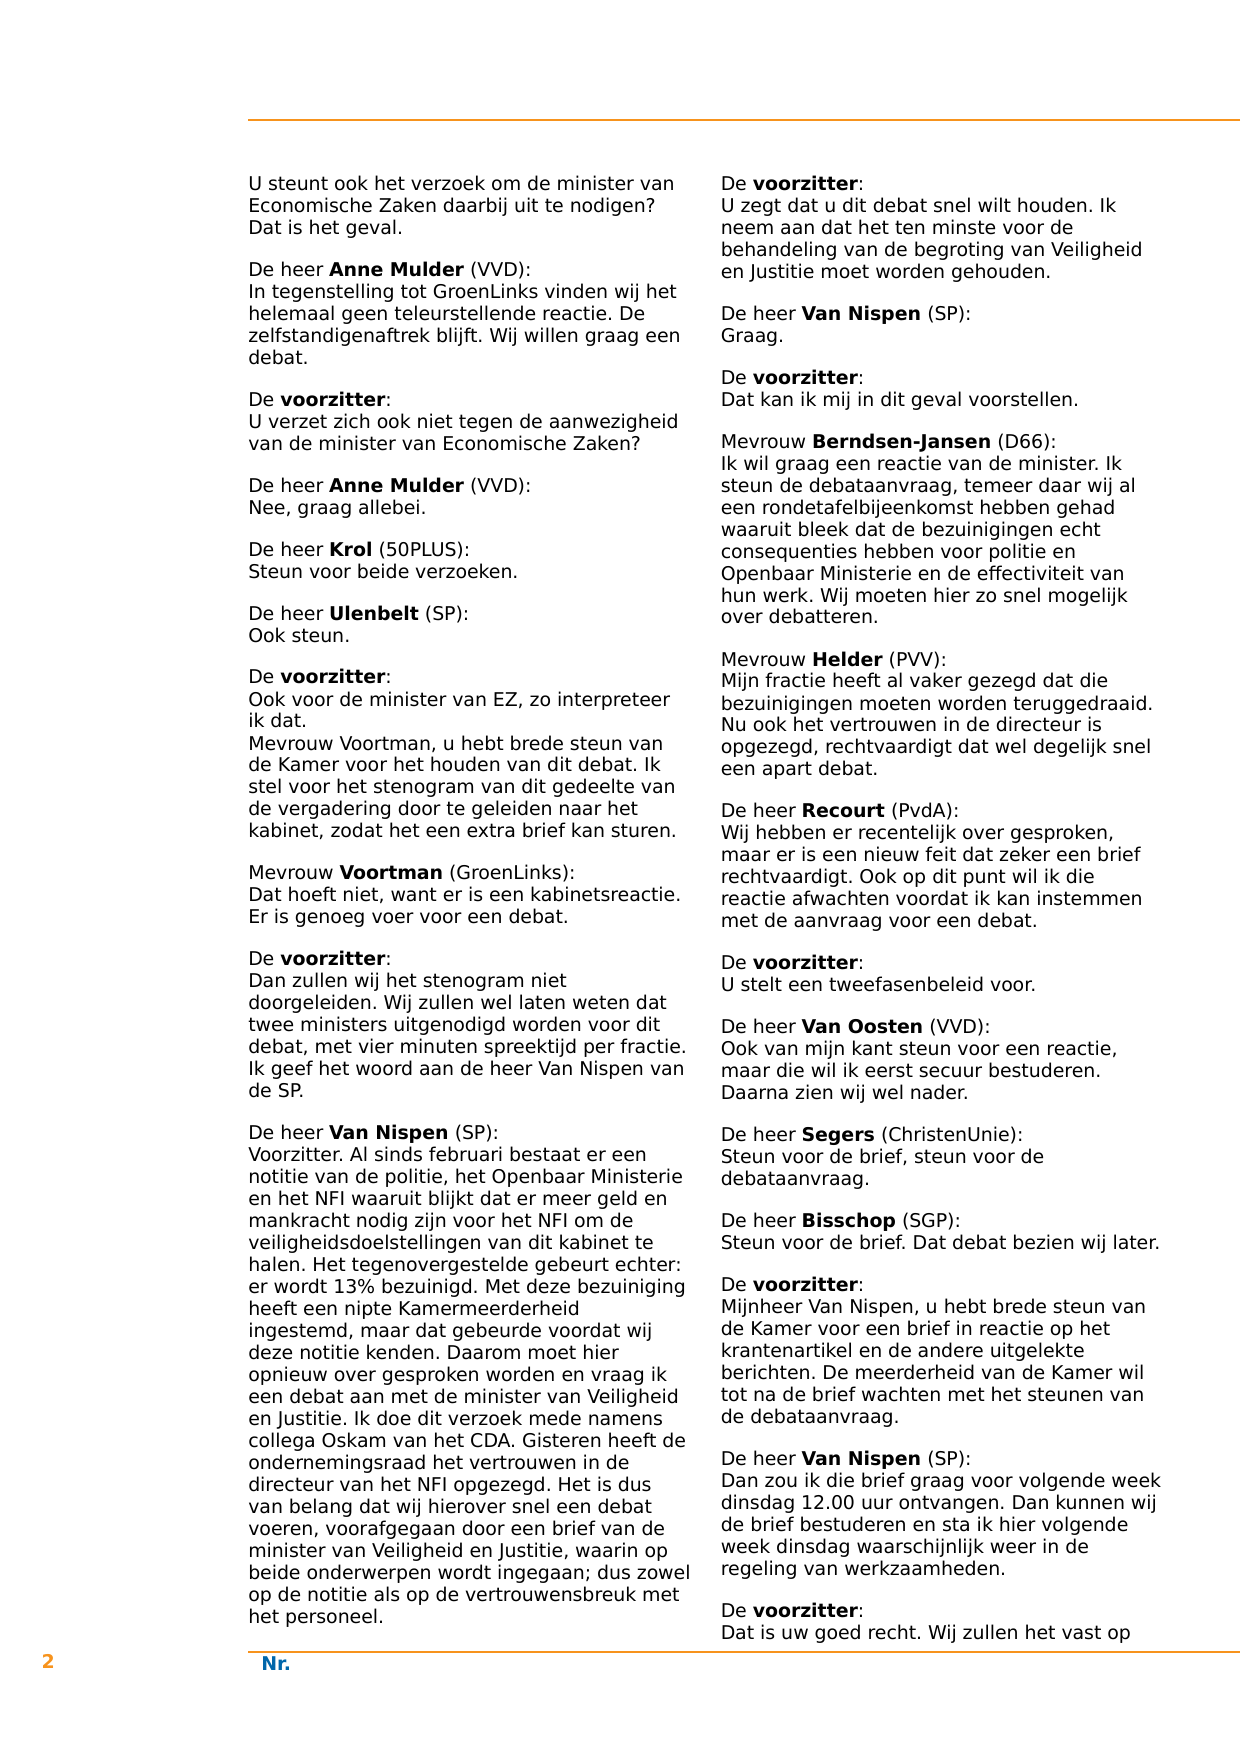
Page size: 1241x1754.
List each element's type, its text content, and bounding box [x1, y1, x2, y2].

text De heer Bisschop (SGP): [721, 1210, 1163, 1232]
text Ook voor de minister van EZ, zo interpreteer ik dat. [248, 688, 691, 732]
text Ook steun. [248, 624, 691, 646]
text U verzet zich ook niet tegen de aanwezigheid van de minister van Economische Zaken? [248, 411, 691, 454]
text Steun voor beide verzoeken. [248, 561, 691, 582]
text U zegt dat u dit debat snel wilt houden. Ik neem aan dat het ten minste voor de behandeling van de begroting van Veiligheid en Justitie moet worden gehouden. [721, 195, 1163, 283]
text Nee, graag allebei. [248, 497, 691, 518]
text Steun voor de brief. Dat debat bezien wij later. [721, 1232, 1163, 1254]
text De voorzitter: [721, 173, 1163, 195]
text Mijn fractie heeft al vaker gezegd dat die bezuinigingen moeten worden teruggedraaid. Nu ook het vertrouwen in de directeur is opgezegd, rechtvaardigt dat wel degelijk snel een apart debat. [721, 670, 1163, 780]
text De voorzitter: [721, 1600, 1163, 1622]
text Wij hebben er recentelijk over gesproken, maar er is een nieuw feit dat zeker een brief rechtvaardigt. Ook op dit punt wil ik die reactie afwachten voordat ik kan instemmen met de aanvraag voor een debat. [721, 822, 1163, 932]
text De voorzitter: [248, 389, 691, 411]
text Steun voor de brief, steun voor de debataanvraag. [721, 1146, 1163, 1190]
text De voorzitter: [721, 952, 1163, 974]
text Mevrouw Helder (PVV): [721, 648, 1163, 670]
text De heer Anne Mulder (VVD): [248, 259, 691, 281]
text Mevrouw Berndsen-Jansen (D66): [721, 431, 1163, 453]
text Dan zullen wij het stenogram niet doorgeleiden. Wij zullen wel laten weten dat twee ministers uitgenodigd worden voor dit debat, met vier minuten spreektijd per fractie. [248, 970, 691, 1058]
text Mevrouw Voortman, u hebt brede steun van de Kamer voor het houden van dit debat. Ik stel voor het stenogram van dit gedeelte van de vergadering door te geleiden naar het kabinet, zodat het een extra brief kan sturen. [248, 732, 691, 842]
text Mevrouw Voortman (GroenLinks): [248, 862, 691, 884]
text De voorzitter: [721, 1274, 1163, 1296]
text U stelt een tweefasenbeleid voor. [721, 974, 1163, 996]
text De heer Anne Mulder (VVD): [248, 474, 691, 497]
text Ik geef het woord aan de heer Van Nispen van de SP. [248, 1058, 691, 1102]
text De heer Recourt (PvdA): [721, 800, 1163, 822]
text Ik wil graag een reactie van de minister. Ik steun de debataanvraag, temeer daar wij al een rondetafelbijeenkomst hebben gehad waaruit bleek dat de bezuinigingen echt consequenties hebben voor politie en Openbaar Ministerie en de effectiviteit van hun werk. Wij moeten hier zo snel mogelijk over debatteren. [721, 453, 1163, 628]
text U steunt ook het verzoek om de minister van Economische Zaken daarbij uit te nodigen? Dat is het geval. [248, 173, 691, 239]
text Ook van mijn kant steun voor een reactie, maar die wil ik eerst secuur bestuderen. Daarna zien wij wel nader. [721, 1038, 1163, 1104]
text Graag. [721, 325, 1163, 347]
text Voorzitter. Al sinds februari bestaat er een notitie van de politie, het Openbaar Ministerie en het NFI waaruit blijkt dat er meer geld en mankracht nodig zijn voor het NFI om de veiligheidsdoelstellingen van dit kabinet te halen. Het tegenovergestelde gebeurt echter: er wordt 13% bezuinigd. Met deze bezuiniging heeft een nipte Kamermeerderheid ingestemd, maar dat gebeurde voordat wij deze notitie kenden. Daarom moet hier opnieuw over gesproken worden en vraag ik een debat aan met de minister van Veiligheid en Justitie. Ik doe dit verzoek mede namens collega Oskam van het CDA. Gisteren heeft de ondernemingsraad het vertrouwen in de directeur van het NFI opgezegd. Het is dus van belang dat wij hierover snel een debat voeren, voorafgegaan door een brief van de minister van Veiligheid en Justitie, waarin op beide onderwerpen wordt ingegaan; dus zowel op de notitie als op de vertrouwensbreuk met het personeel. [248, 1144, 691, 1628]
text De voorzitter: [721, 367, 1163, 389]
text Dat hoeft niet, want er is een kabinetsreactie. Er is genoeg voer voor een debat. [248, 884, 691, 928]
text Dat kan ik mij in dit geval voorstellen. [721, 389, 1163, 411]
text De heer Van Nispen (SP): [248, 1122, 691, 1144]
text Dan zou ik die brief graag voor volgende week dinsdag 12.00 uur ontvangen. Dan kunnen wij de brief bestuderen en sta ik hier volgende week dinsdag waarschijnlijk weer in de regeling van werkzaamheden. [721, 1470, 1163, 1580]
text De voorzitter: [248, 666, 691, 688]
text Dat is uw goed recht. Wij zullen het vast op [721, 1622, 1163, 1644]
text De heer Ulenbelt (SP): [248, 602, 691, 624]
text Mijnheer Van Nispen, u hebt brede steun van de Kamer voor een brief in reactie op het krantenartikel en de andere uitgelekte berichten. De meerderheid van de Kamer wil tot na de brief wachten met het steunen van de debataanvraag. [721, 1296, 1163, 1428]
text De voorzitter: [248, 948, 691, 970]
text De heer Van Oosten (VVD): [721, 1016, 1163, 1038]
text De heer Segers (ChristenUnie): [721, 1124, 1163, 1146]
text De heer Krol (50PLUS): [248, 538, 691, 561]
text De heer Van Nispen (SP): [721, 1448, 1163, 1470]
text De heer Van Nispen (SP): [721, 303, 1163, 325]
text In tegenstelling tot GroenLinks vinden wij het helemaal geen teleurstellende reactie. De zelfstandigenaftrek blijft. Wij willen graag een debat. [248, 281, 691, 369]
